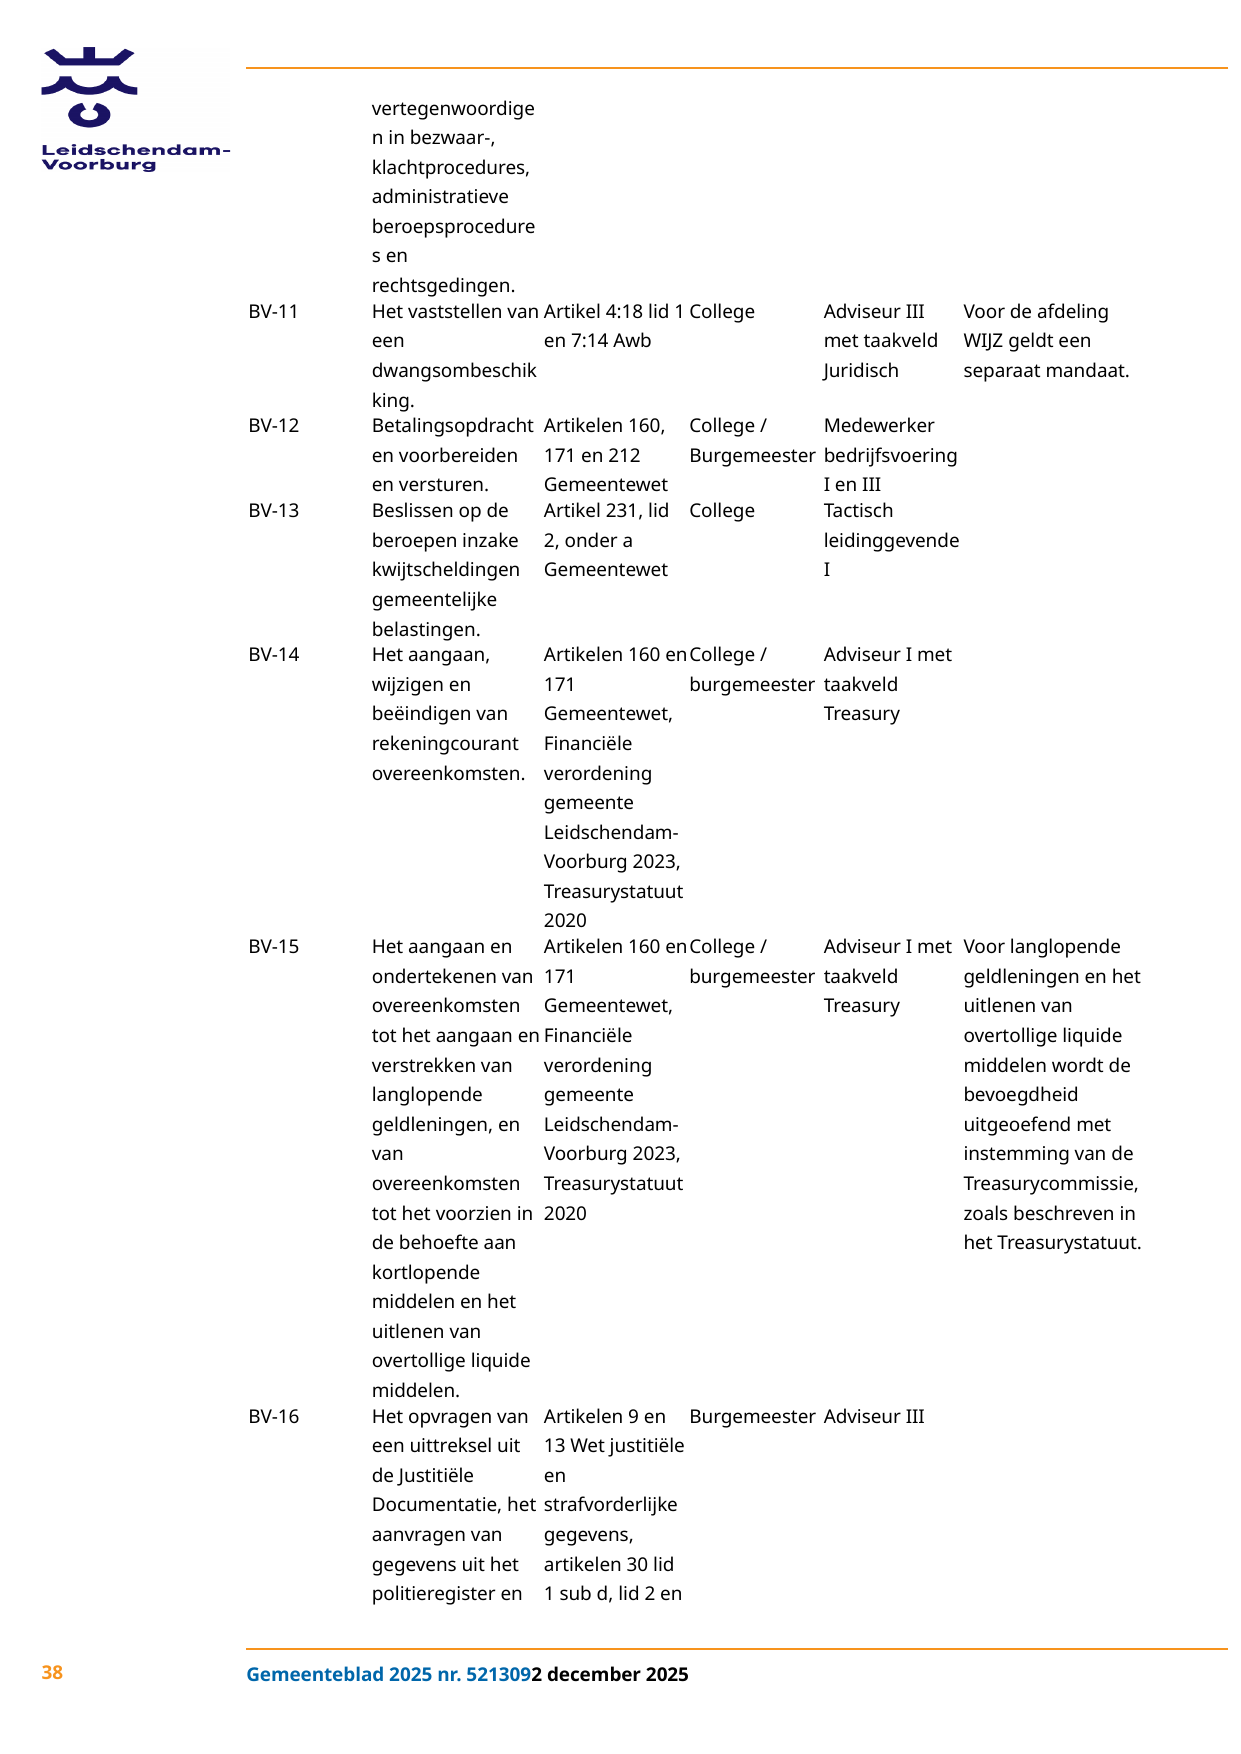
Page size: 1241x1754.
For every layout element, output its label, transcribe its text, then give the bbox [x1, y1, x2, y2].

table_cell Artikelen 160 en 171 Gemeentewet, Financiële verordening gemeente Leidschendam-Voorburg 2023, Treasurystatuut 2020 [544, 641, 689, 933]
picture [41, 47, 231, 172]
table_cell Artikel 4:18 lid 1 en 7:14 Awb [544, 298, 689, 412]
table_cell Adviseur III met taakveld Juridisch [824, 298, 963, 412]
table_cell BV-16 [248, 1403, 372, 1606]
table_cell [824, 95, 963, 298]
table_cell Voor langlopende geldleningen en het uitlenen van overtollige liquide middelen wordt de bevoegdheid uitgeoefend met instemming van de Treasurycommissie, zoals beschreven in het Treasurystatuut. [963, 934, 1152, 1403]
table_cell [248, 95, 372, 298]
table_cell [963, 95, 1152, 298]
table_cell BV-12 [248, 413, 372, 497]
table_cell [544, 95, 689, 298]
table_cell College [689, 298, 823, 412]
table_cell College [689, 498, 823, 641]
table_cell BV-14 [248, 641, 372, 933]
table_cell Het aangaan, wijzigen en beëindigen van rekeningcourant overeenkomsten. [372, 641, 544, 933]
table_cell Beslissen op de beroepen inzake kwijtscheldingen gemeentelijke belastingen. [372, 498, 544, 641]
table_cell Het aangaan en ondertekenen van overeenkomsten tot het aangaan en verstrekken van langlopende geldleningen, en van overeenkomsten tot het voorzien in de behoefte aan kortlopende middelen en het uitlenen van overtollige liquide middelen. [372, 934, 544, 1403]
table_cell Burgemeester [689, 1403, 823, 1606]
table_cell College / burgemeester [689, 641, 823, 933]
table_cell Artikel 231, lid 2, onder a Gemeentewet [544, 498, 689, 641]
table_cell Het vaststellen van een dwangsombeschikking. [372, 298, 544, 412]
table_cell Adviseur III [824, 1403, 963, 1606]
table_cell [963, 498, 1152, 641]
table_cell Het opvragen van een uittreksel uit de Justitiële Documentatie, het aanvragen van gegevens uit het politieregister en [372, 1403, 544, 1606]
table_cell BV-13 [248, 498, 372, 641]
table_cell College / burgemeester [689, 934, 823, 1403]
table_cell BV-11 [248, 298, 372, 412]
table_cell Artikelen 160, 171 en 212 Gemeentewet [544, 413, 689, 497]
table_cell Adviseur I met taakveld Treasury [824, 641, 963, 933]
table_cell [689, 95, 823, 298]
table_cell vertegenwoordigen in bezwaar-, klachtprocedures, administratieve beroepsprocedures en rechtsgedingen. [372, 95, 544, 298]
table_cell Artikelen 160 en 171 Gemeentewet, Financiële verordening gemeente Leidschendam-Voorburg 2023, Treasurystatuut 2020 [544, 934, 689, 1403]
table_cell Voor de afdeling WIJZ geldt een separaat mandaat. [963, 298, 1152, 412]
table_cell BV-15 [248, 934, 372, 1403]
table_cell Medewerker bedrijfsvoering I en III [824, 413, 963, 497]
table_cell [963, 1403, 1152, 1606]
table_cell Betalingsopdrachten voorbereiden en versturen. [372, 413, 544, 497]
table_cell Tactisch leidinggevende I [824, 498, 963, 641]
table_cell College / Burgemeester [689, 413, 823, 497]
table_cell [963, 641, 1152, 933]
table_cell Adviseur I met taakveld Treasury [824, 934, 963, 1403]
table_cell Artikelen 9 en 13 Wet justitiële en strafvorderlijke gegevens, artikelen 30 lid 1 sub d, lid 2 en [544, 1403, 689, 1606]
table_cell [963, 413, 1152, 497]
